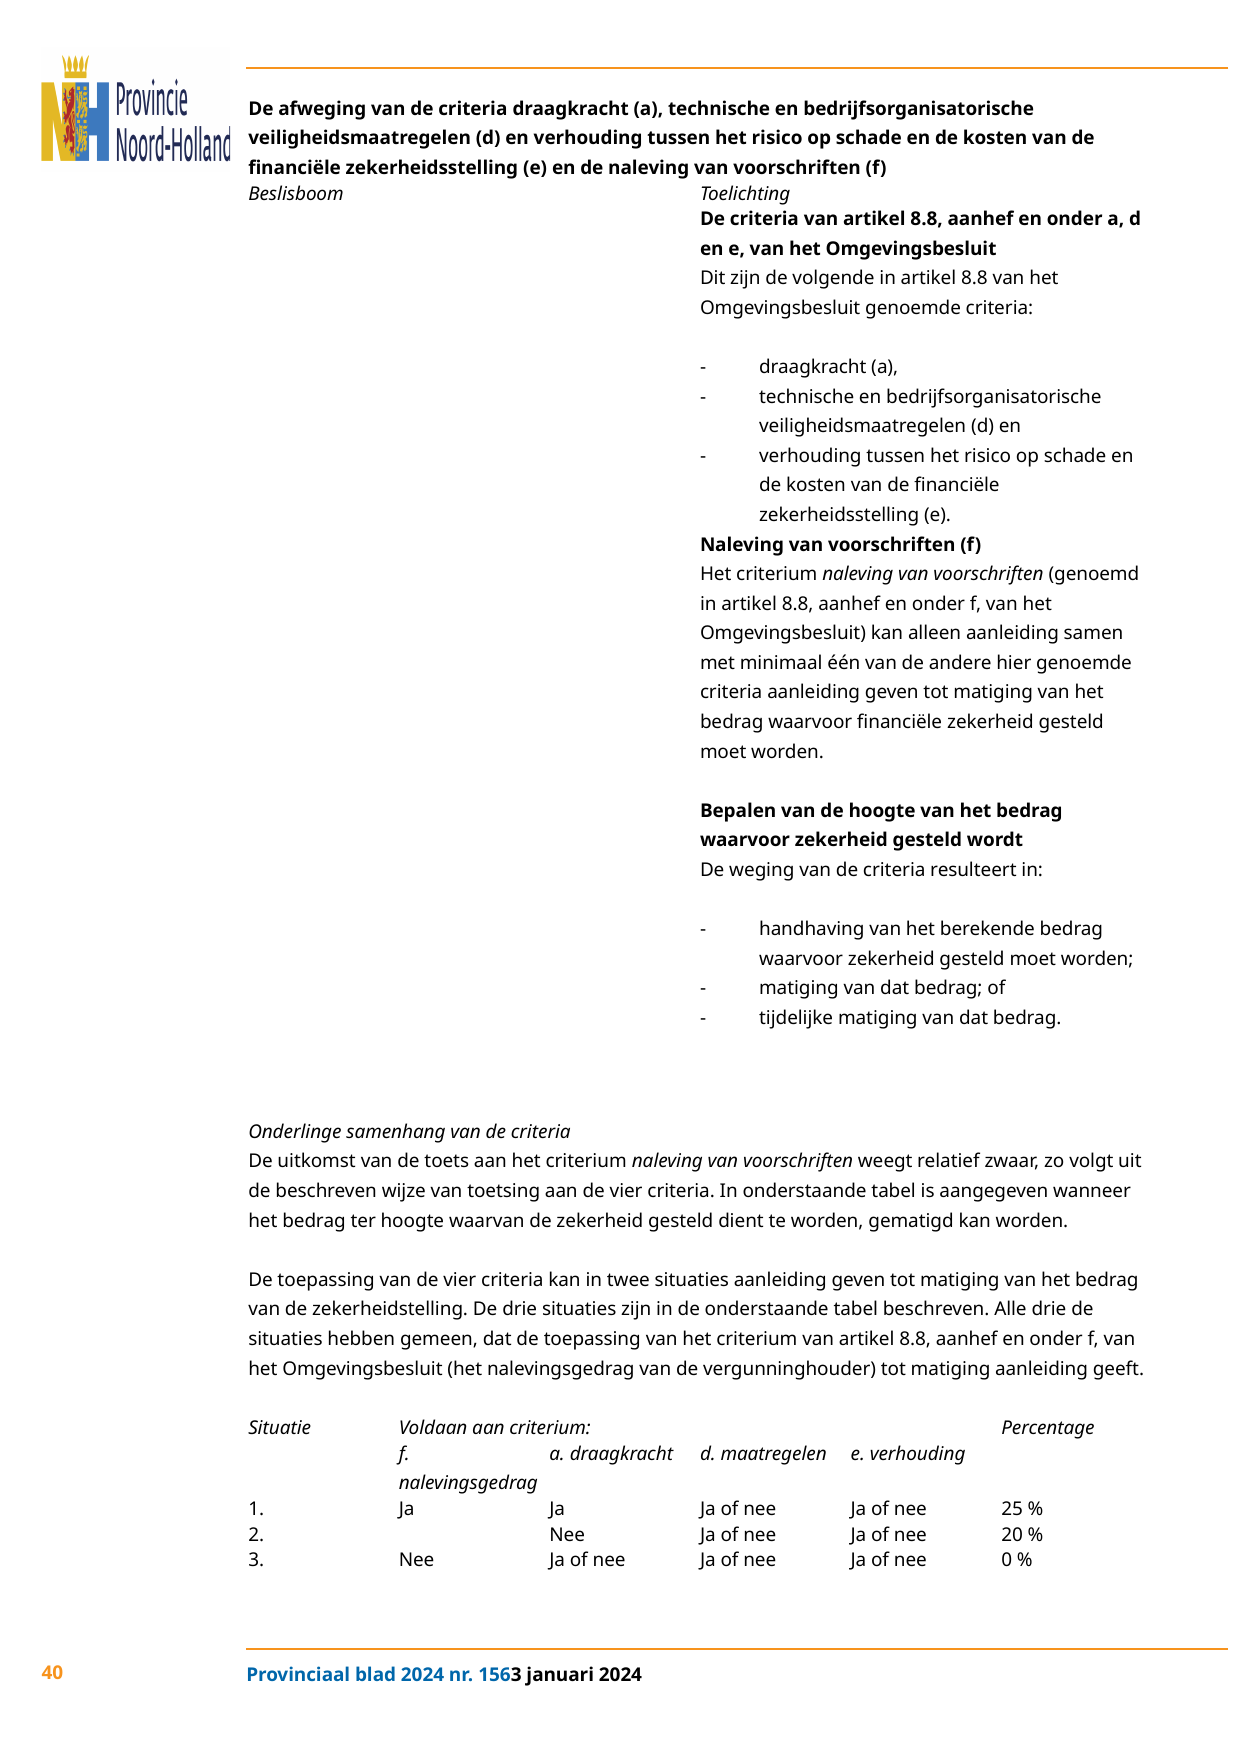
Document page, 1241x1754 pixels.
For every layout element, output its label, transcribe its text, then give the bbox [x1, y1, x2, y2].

table_cell [248, 1030, 700, 1056]
table_cell Ja [549, 1495, 700, 1521]
table_cell 0 % [1001, 1546, 1152, 1572]
table_cell 3. [248, 1546, 398, 1572]
table_cell a. draagkracht [549, 1440, 700, 1495]
table_cell 2. [248, 1521, 398, 1546]
table_cell De criteria van artikel 8.8, aanhef en onder a, d en e, van het Omgevingsbesluit Dit zijn de volgende in artikel 8.8 van het Omgevingsbesluit genoemde criteria: draagkracht (a), technische en bedrijfsorganisatorische veiligheidsmaatregelen (d) en verhouding tussen het risico op schade en de kosten van de financiële zekerheidsstelling (e). Naleving van voorschriften (f) Het criterium naleving van voorschriften (genoemd in artikel 8.8, aanhef en onder f, van het Omgevingsbesluit) kan alleen aanleiding samen met minimaal één van de andere hier genoemde criteria aanleiding geven tot matiging van het bedrag waarvoor financiële zekerheid gesteld moet worden. Bepalen van de hoogte van het bedrag waarvoor zekerheid gesteld wordt De weging van de criteria resulteert in: handhaving van het berekende bedrag waarvoor zekerheid gesteld moet worden; matiging van dat bedrag; of tijdelijke matiging van dat bedrag. [700, 205, 1152, 1030]
table_cell Ja of nee [700, 1521, 850, 1546]
table_cell Ja of nee [850, 1495, 1001, 1521]
table_header Situatie [248, 1414, 398, 1495]
table_cell d. maatregelen [700, 1440, 850, 1495]
table_cell Ja of nee [700, 1546, 850, 1572]
text Onderlinge samenhang van de criteria [248, 1118, 1152, 1144]
text De toepassing van de vier criteria kan in twee situaties aanleiding geven tot matiging van het bedrag van de zekerheidstelling. De drie situaties zijn in de onderstaande tabel beschreven. Alle drie de situaties hebben gemeen, dat de toepassing van het criterium van artikel 8.8, aanhef en onder f, van het Omgevingsbesluit (het nalevingsgedrag van de vergunninghouder) tot matiging aanleiding geeft. [248, 1266, 1152, 1380]
table_cell [248, 205, 700, 1030]
table_cell Ja of nee [850, 1546, 1001, 1572]
table_cell Ja of nee [700, 1495, 850, 1521]
table_cell Toelichting [700, 180, 1152, 205]
text De uitkomst van de toets aan het criterium naleving van voorschriften weegt relatief zwaar, zo volgt uit de beschreven wijze van toetsing aan de vier criteria. In onderstaande tabel is aangegeven wanneer het bedrag ter hoogte waarvan de zekerheid gesteld dient te worden, gematigd kan worden. [248, 1148, 1152, 1232]
table_header Voldaan aan criterium: [399, 1414, 1001, 1440]
table_cell Nee [399, 1546, 549, 1572]
table_cell Ja of nee [850, 1521, 1001, 1546]
table_cell Nee [549, 1521, 700, 1546]
table_header De afweging van de criteria draagkracht (a), technische en bedrijfsorganisatorische veiligheidsmaatregelen (d) en verhouding tussen het risico op schade en de kosten van de financiële zekerheidsstelling (e) en de naleving van voorschriften (f) [248, 95, 1152, 180]
table_cell Ja [399, 1495, 549, 1546]
table_cell 25 % [1001, 1495, 1152, 1521]
table_cell 20 % [1001, 1521, 1152, 1546]
table_cell Beslisboom [248, 180, 700, 205]
table_cell e. verhouding [850, 1440, 1001, 1495]
picture [41, 47, 231, 172]
table_cell 1. [248, 1495, 398, 1521]
table_header Percentage [1001, 1414, 1152, 1495]
table_cell f. nalevingsgedrag [399, 1440, 549, 1495]
table_cell Ja of nee [549, 1546, 700, 1572]
